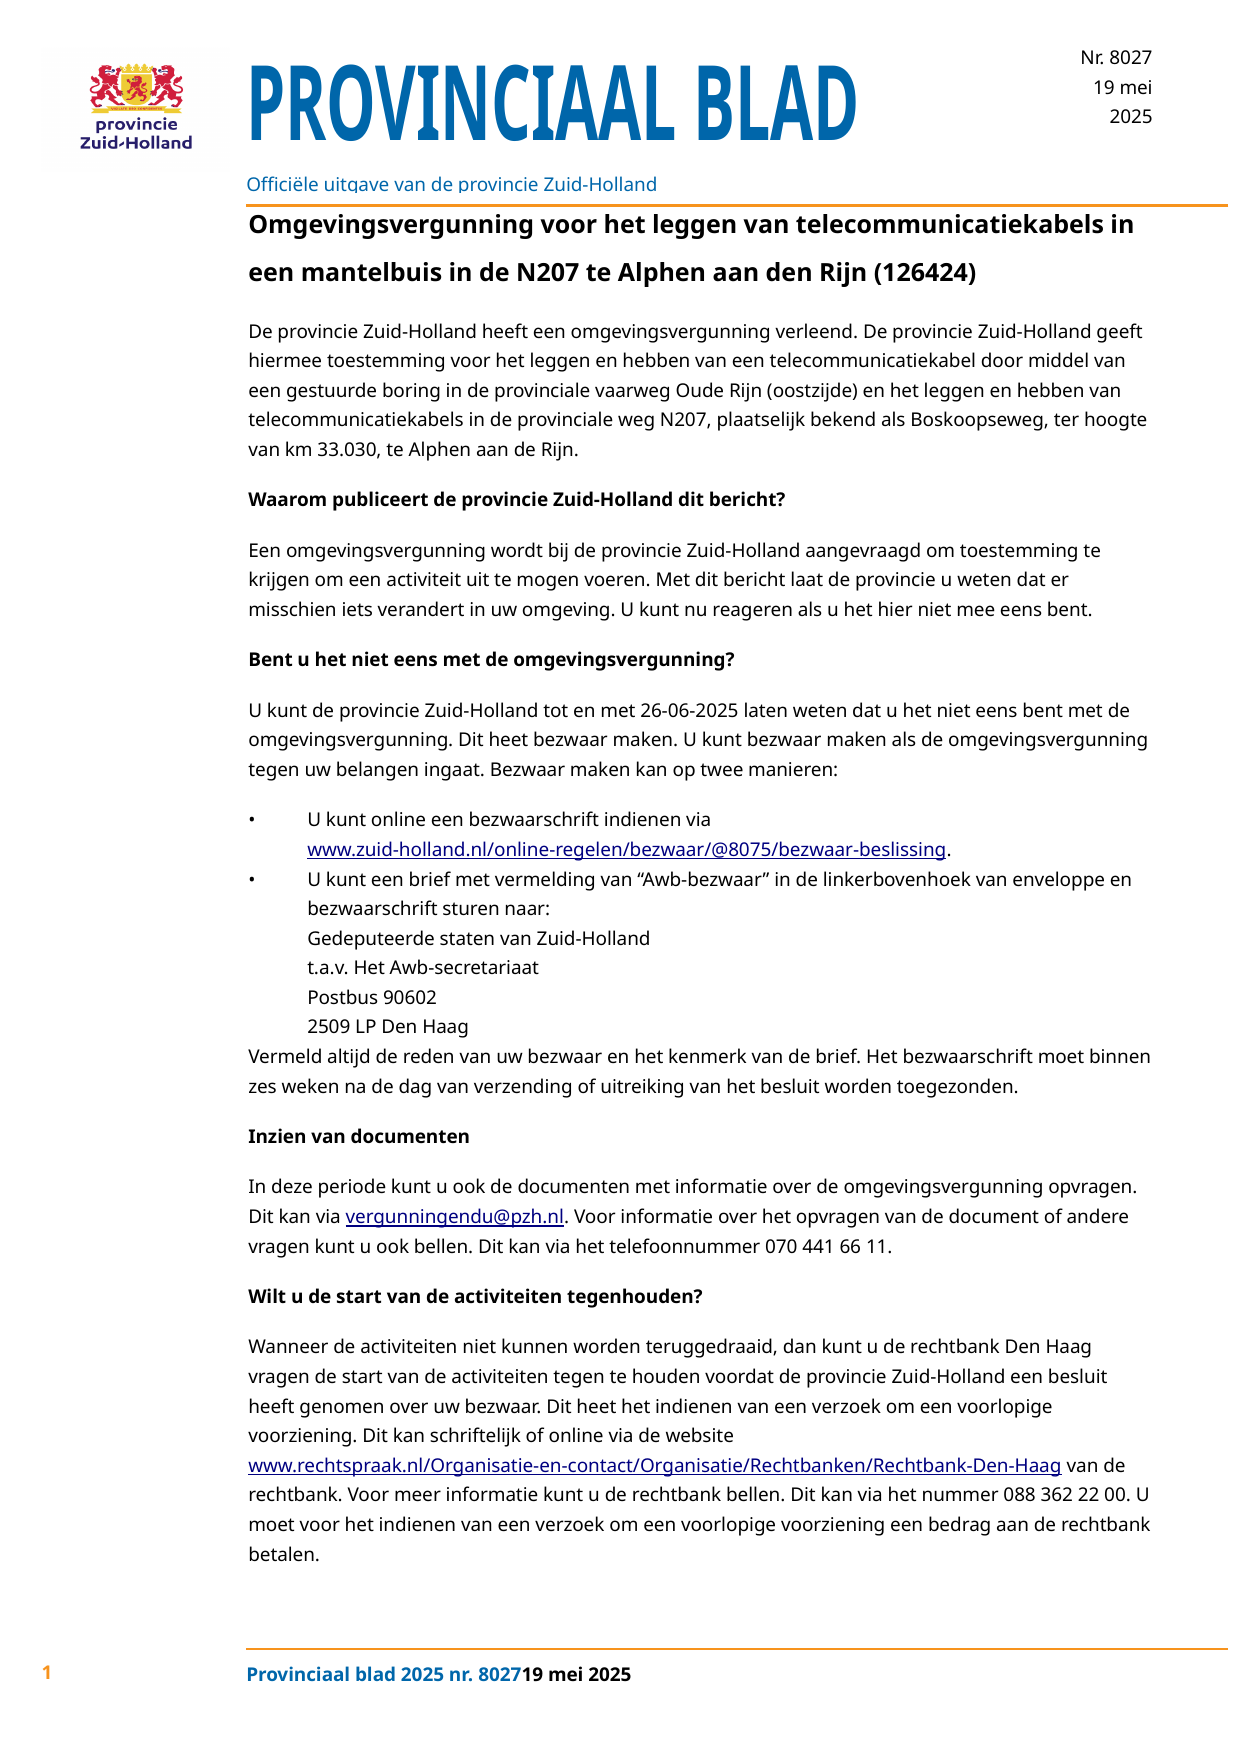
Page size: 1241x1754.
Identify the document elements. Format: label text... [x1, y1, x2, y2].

list t.a.v. Het Awb-secretariaat [248, 954, 1152, 980]
text Wanneer de activiteiten niet kunnen worden teruggedraaid, dan kunt u de rechtbank Den Haag vragen de start van de activiteiten tegen te houden voordat de provincie Zuid-Holland een besluit heeft genomen over uw bezwaar. Dit heet het indienen van een verzoek om een voorlopige voorziening. Dit kan schriftelijk of online via de website www.rechtspraak.nl/Organisatie-en-contact/Organisatie/Rechtbanken/Rechtbank-Den-Haag van de rechtbank. Voor meer informatie kunt u de rechtbank bellen. Dit kan via het nummer 088 362 22 00. U moet voor het indienen van een verzoek om een voorlopige voorziening een bedrag aan de rechtbank betalen. [248, 1334, 1152, 1567]
text Bent u het niet eens met de omgevingsvergunning? [248, 647, 1152, 672]
list 2509 LP Den Haag [248, 1014, 1152, 1039]
list U kunt online een bezwaarschrift indienen via www.zuid-holland.nl/online-regelen/bezwaar/@8075/bezwaar-beslissing. [248, 807, 1152, 862]
text In deze periode kunt u ook de documenten met informatie over de omgevingsvergunning opvragen. Dit kan via vergunningendu@pzh.nl. Voor informatie over het opvragen van de document of andere vragen kunt u ook bellen. Dit kan via het telefoonnummer 070 441 66 11. [248, 1174, 1152, 1259]
text Waarom publiceert de provincie Zuid-Holland dit bericht? [248, 487, 1152, 512]
text De provincie Zuid-Holland heeft een omgevingsvergunning verleend. De provincie Zuid-Holland geeft hiermee toestemming voor het leggen en hebben van een telecommunicatiekabel door middel van een gestuurde boring in de provinciale vaarweg Oude Rijn (oostzijde) en het leggen en hebben van telecommunicatiekabels in de provinciale weg N207, plaatselijk bekend als Boskoopseweg, ter hoogte van km 33.030, te Alphen aan de Rijn. [248, 318, 1152, 462]
text Vermeld altijd de reden van uw bezwaar en het kenmerk van de brief. Het bezwaarschrift moet binnen zes weken na de dag van verzending of uitreiking van het besluit worden toegezonden. [248, 1043, 1152, 1099]
picture [41, 47, 231, 172]
text Wilt u de start van de activiteiten tegenhouden? [248, 1283, 1152, 1309]
list Gedeputeerde staten van Zuid-Holland [248, 925, 1152, 951]
text U kunt de provincie Zuid-Holland tot en met 26-06-2025 laten weten dat u het niet eens bent met de omgevingsvergunning. Dit heet bezwaar maken. U kunt bezwaar maken als de omgevingsvergunning tegen uw belangen ingaat. Bezwaar maken kan op twee manieren: [248, 697, 1152, 782]
text Een omgevingsvergunning wordt bij de provincie Zuid-Holland aangevraagd om toestemming te krijgen om een activiteit uit te mogen voeren. Met dit bericht laat de provincie u weten dat er misschien iets verandert in uw omgeving. U kunt nu reageren als u het hier niet mee eens bent. [248, 537, 1152, 622]
text Omgevingsvergunning voor het leggen van telecommunicatiekabels in een mantelbuis in de N207 te Alphen aan den Rijn (126424) [248, 207, 1152, 288]
list Postbus 90602 [248, 984, 1152, 1010]
text Inzien van documenten [248, 1123, 1152, 1149]
list U kunt een brief met vermelding van “Awb-bezwaar” in de linkerbovenhoek van enveloppe en bezwaarschrift sturen naar: [248, 866, 1152, 921]
